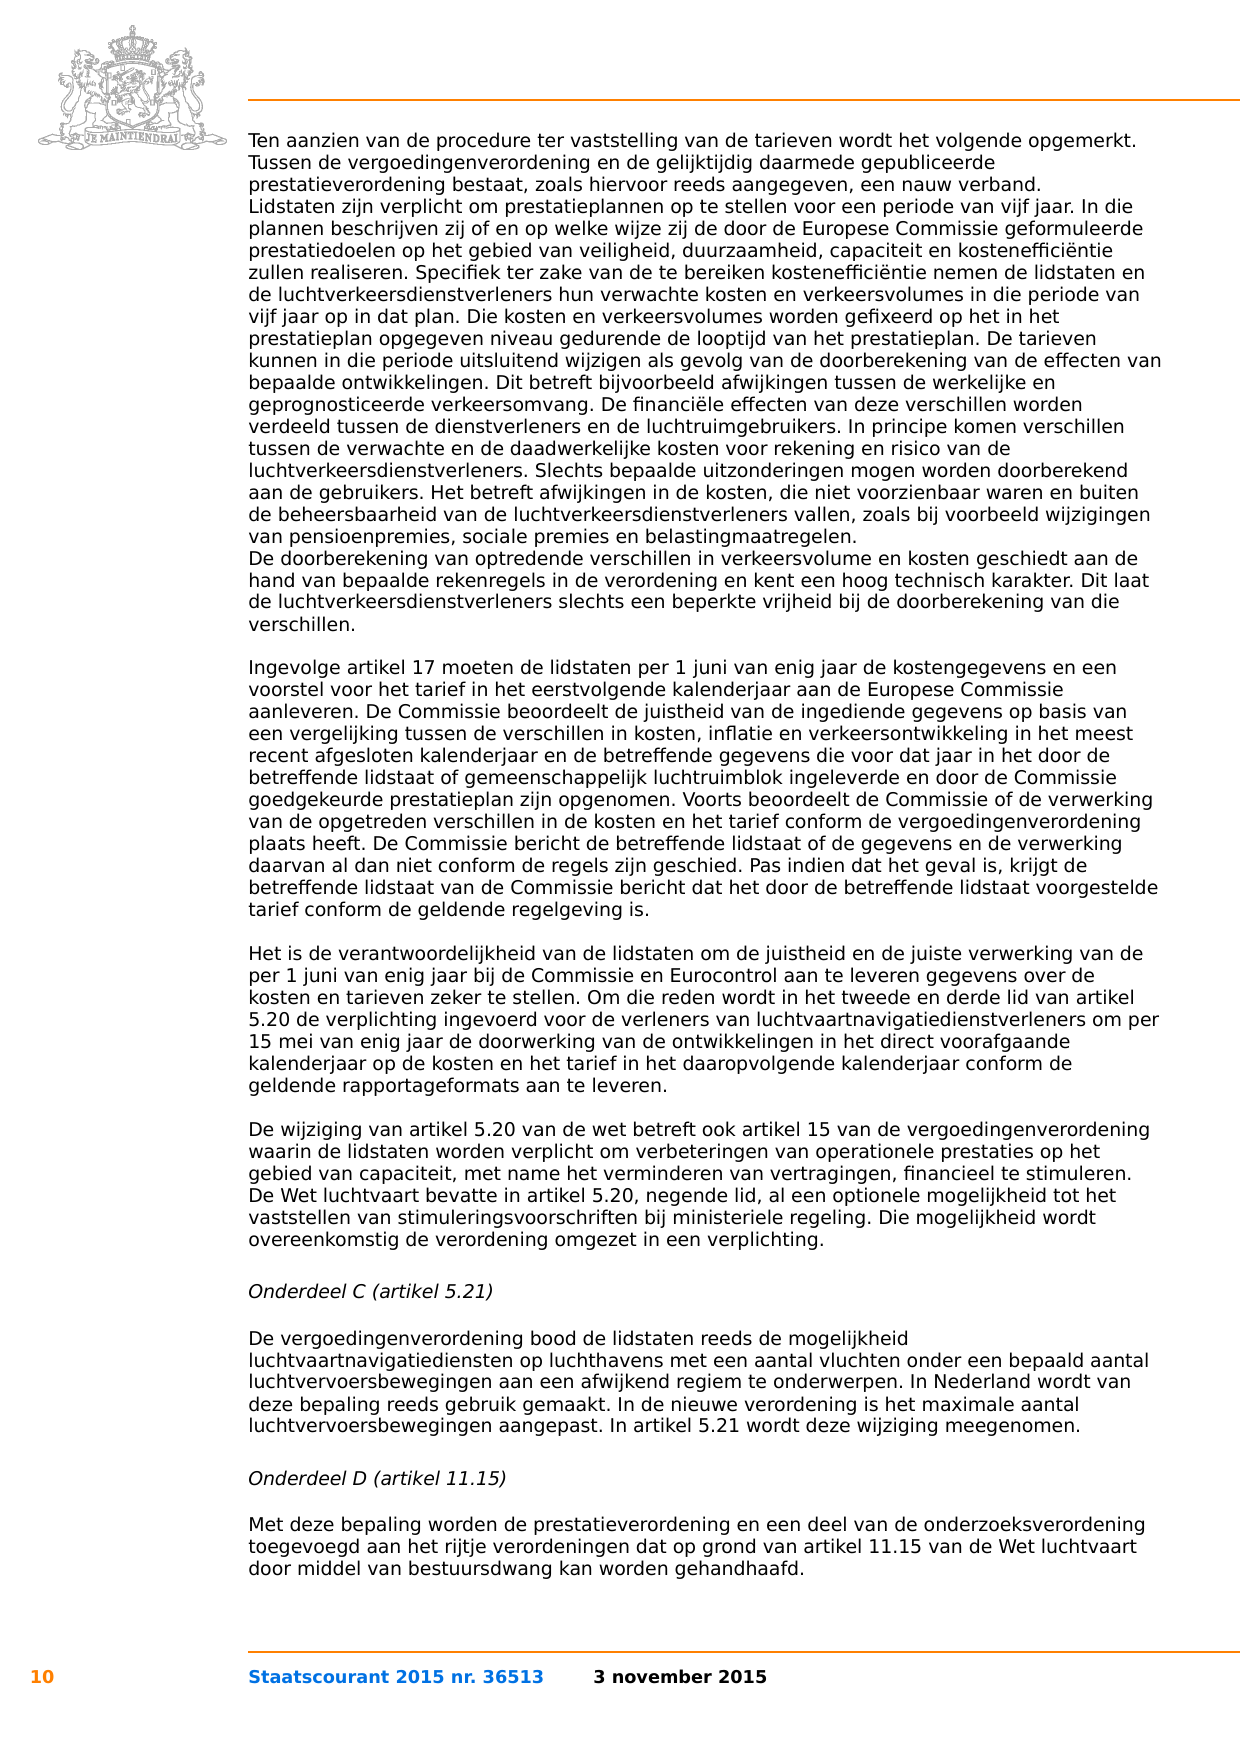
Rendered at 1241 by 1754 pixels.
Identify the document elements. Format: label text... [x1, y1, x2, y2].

subtitle Onderdeel C (artikel 5.21) [248, 1281, 1163, 1302]
text Ten aanzien van de procedure ter vaststelling van de tarieven wordt het volgende opgemerkt. Tussen de vergoedingenverordening en de gelijktijdig daarmede gepubliceerde prestatieverordening bestaat, zoals hiervoor reeds aangegeven, een nauw verband. [248, 130, 1163, 196]
text Het is de verantwoordelijkheid van de lidstaten om de juistheid en de juiste verwerking van de per 1 juni van enig jaar bij de Commissie en Eurocontrol aan te leveren gegevens over de kosten en tarieven zeker te stellen. Om die reden wordt in het tweede en derde lid van artikel 5.20 de verplichting ingevoerd voor de verleners van luchtvaartnavigatiedienstverleners om per 15 mei van enig jaar de doorwerking van de ontwikkelingen in het direct voorafgaande kalenderjaar op de kosten en het tarief in het daaropvolgende kalenderjaar conform de geldende rapportageformats aan te leveren. [248, 943, 1163, 1097]
text De wijziging van artikel 5.20 van de wet betreft ook artikel 15 van de vergoedingenverordening waarin de lidstaten worden verplicht om verbeteringen van operationele prestaties op het gebied van capaciteit, met name het verminderen van vertragingen, financieel te stimuleren. De Wet luchtvaart bevatte in artikel 5.20, negende lid, al een optionele mogelijkheid tot het vaststellen van stimuleringsvoorschriften bij ministeriele regeling. Die mogelijkheid wordt overeenkomstig de verordening omgezet in een verplichting. [248, 1119, 1163, 1251]
text De vergoedingenverordening bood de lidstaten reeds de mogelijkheid luchtvaartnavigatiediensten op luchthavens met een aantal vluchten onder een bepaald aantal luchtvervoersbewegingen aan een afwijkend regiem te onderwerpen. In Nederland wordt van deze bepaling reeds gebruik gemaakt. In de nieuwe verordening is het maximale aantal luchtvervoersbewegingen aangepast. In artikel 5.21 wordt deze wijziging meegenomen. [248, 1327, 1163, 1437]
text De doorberekening van optredende verschillen in verkeersvolume en kosten geschiedt aan de hand van bepaalde rekenregels in de verordening en kent een hoog technisch karakter. Dit laat de luchtverkeersdienstverleners slechts een beperkte vrijheid bij de doorberekening van die verschillen. [248, 547, 1163, 635]
picture [38, 25, 227, 150]
text Ingevolge artikel 17 moeten de lidstaten per 1 juni van enig jaar de kostengegevens en een voorstel voor het tarief in het eerstvolgende kalenderjaar aan de Europese Commissie aanleveren. De Commissie beoordeelt de juistheid van de ingediende gegevens op basis van een vergelijking tussen de verschillen in kosten, inflatie en verkeersontwikkeling in het meest recent afgesloten kalenderjaar en de betreffende gegevens die voor dat jaar in het door de betreffende lidstaat of gemeenschappelijk luchtruimblok ingeleverde en door de Commissie goedgekeurde prestatieplan zijn opgenomen. Voorts beoordeelt de Commissie of de verwerking van de opgetreden verschillen in de kosten en het tarief conform de vergoedingenverordening plaats heeft. De Commissie bericht de betreffende lidstaat of de gegevens en de verwerking daarvan al dan niet conform de regels zijn geschied. Pas indien dat het geval is, krijgt de betreffende lidstaat van de Commissie bericht dat het door de betreffende lidstaat voorgestelde tarief conform de geldende regelgeving is. [248, 657, 1163, 921]
text Lidstaten zijn verplicht om prestatieplannen op te stellen voor een periode van vijf jaar. In die plannen beschrijven zij of en op welke wijze zij de door de Europese Commissie geformuleerde prestatiedoelen op het gebied van veiligheid, duurzaamheid, capaciteit en kostenefficiëntie zullen realiseren. Specifiek ter zake van de te bereiken kostenefficiëntie nemen de lidstaten en de luchtverkeersdienstverleners hun verwachte kosten en verkeersvolumes in die periode van vijf jaar op in dat plan. Die kosten en verkeersvolumes worden gefixeerd op het in het prestatieplan opgegeven niveau gedurende de looptijd van het prestatieplan. De tarieven kunnen in die periode uitsluitend wijzigen als gevolg van de doorberekening van de effecten van bepaalde ontwikkelingen. Dit betreft bijvoorbeeld afwijkingen tussen de werkelijke en geprognosticeerde verkeersomvang. De financiële effecten van deze verschillen worden verdeeld tussen de dienstverleners en de luchtruimgebruikers. In principe komen verschillen tussen de verwachte en de daadwerkelijke kosten voor rekening en risico van de luchtverkeersdienstverleners. Slechts bepaalde uitzonderingen mogen worden doorberekend aan de gebruikers. Het betreft afwijkingen in de kosten, die niet voorzienbaar waren en buiten de beheersbaarheid van de luchtverkeersdienstverleners vallen, zoals bij voorbeeld wijzigingen van pensioenpremies, sociale premies en belastingmaatregelen. [248, 196, 1163, 547]
subtitle Onderdeel D (artikel 11.15) [248, 1467, 1163, 1489]
text Met deze bepaling worden de prestatieverordening en een deel van de onderzoeksverordening toegevoegd aan het rijtje verordeningen dat op grond van artikel 11.15 van de Wet luchtvaart door middel van bestuursdwang kan worden gehandhaafd. [248, 1514, 1163, 1580]
